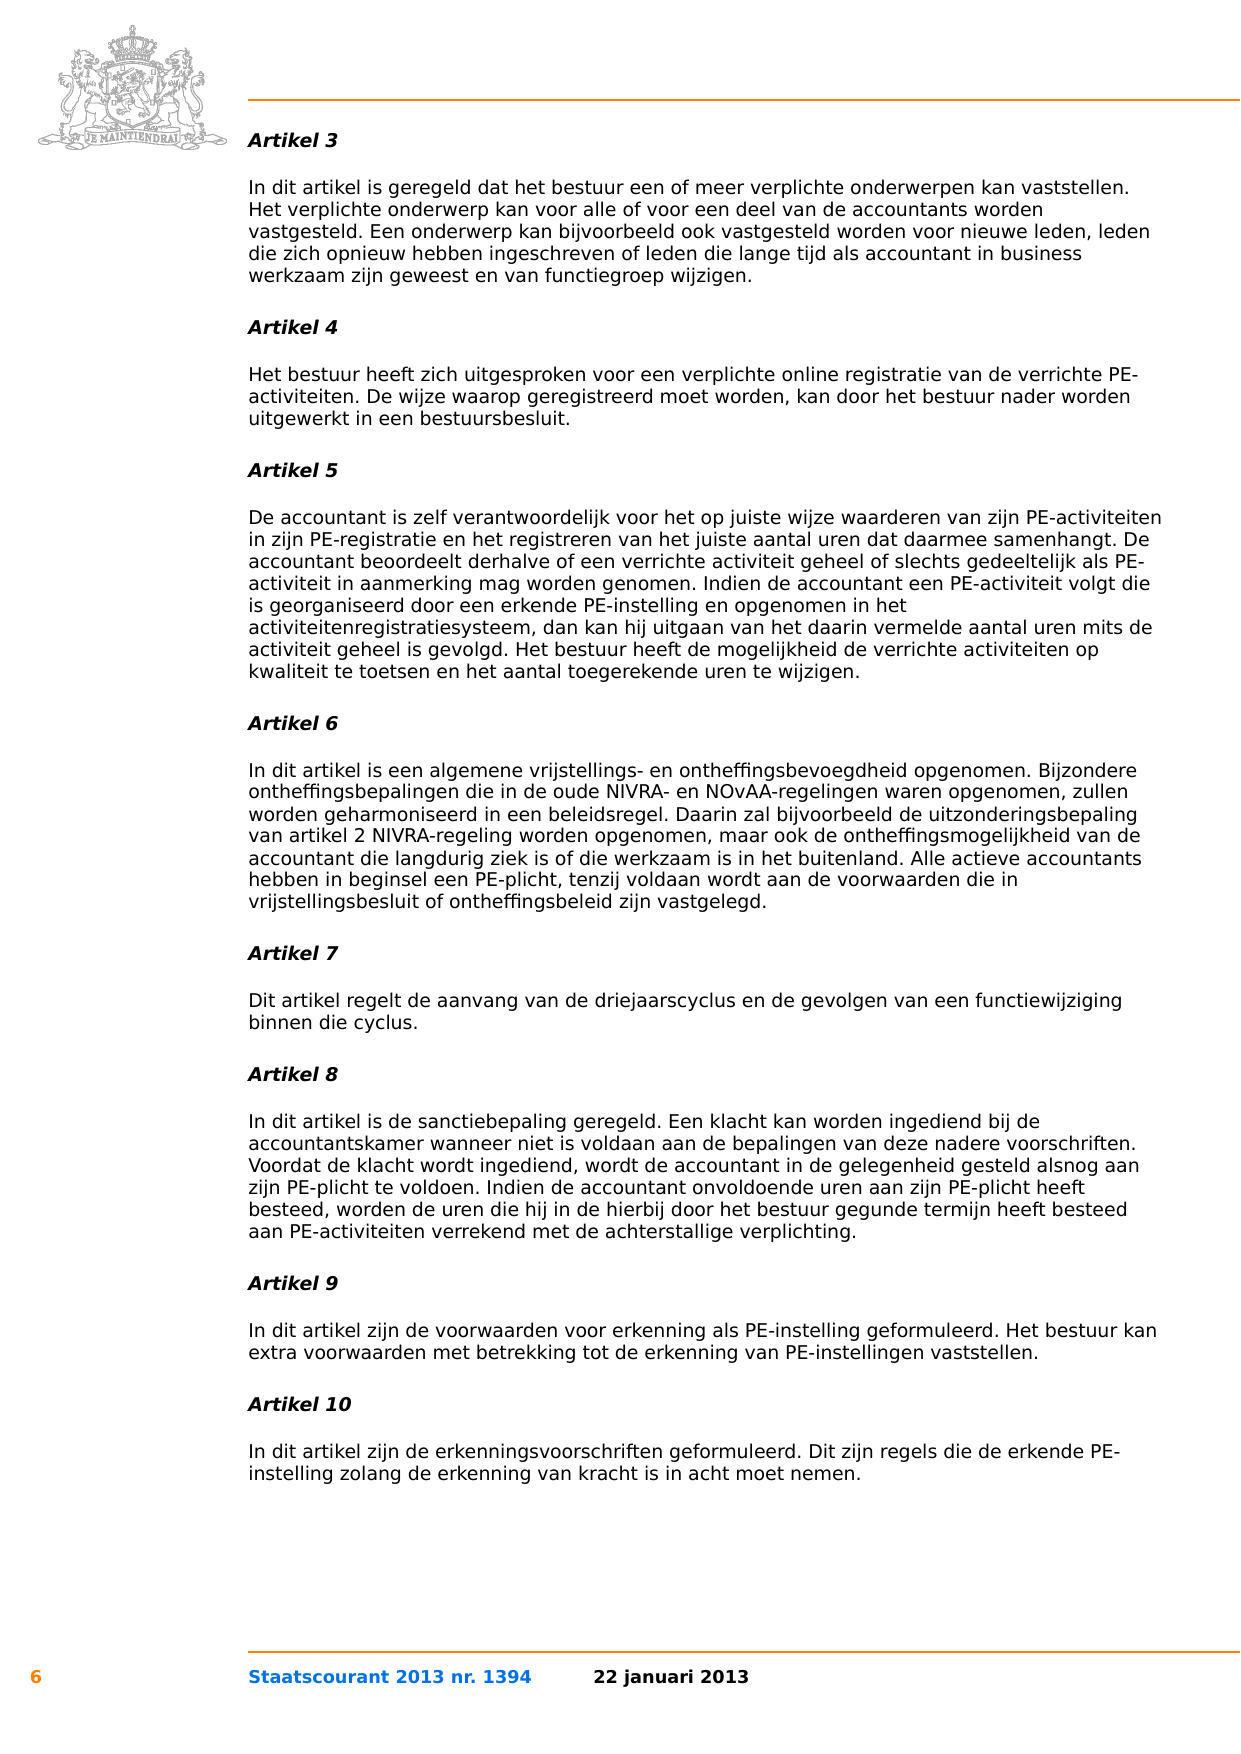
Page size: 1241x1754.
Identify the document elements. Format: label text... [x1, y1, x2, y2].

subtitle Artikel 6 [248, 712, 1163, 734]
subtitle Artikel 5 [248, 460, 1163, 482]
subtitle Artikel 7 [248, 943, 1163, 965]
subtitle Artikel 4 [248, 317, 1163, 339]
text In dit artikel zijn de voorwaarden voor erkenning als PE-instelling geformuleerd. Het bestuur kan extra voorwaarden met betrekking tot de erkenning van PE-instellingen vaststellen. [248, 1320, 1163, 1364]
subtitle Artikel 10 [248, 1394, 1163, 1416]
text Het bestuur heeft zich uitgesproken voor een verplichte online registratie van de verrichte PE-activiteiten. De wijze waarop geregistreerd moet worden, kan door het bestuur nader worden uitgewerkt in een bestuursbesluit. [248, 364, 1163, 430]
text In dit artikel is de sanctiebepaling geregeld. Een klacht kan worden ingediend bij de accountantskamer wanneer niet is voldaan aan de bepalingen van deze nadere voorschriften. Voordat de klacht wordt ingediend, wordt de accountant in de gelegenheid gesteld alsnog aan zijn PE-plicht te voldoen. Indien de accountant onvoldoende uren aan zijn PE-plicht heeft besteed, worden de uren die hij in de hierbij door het bestuur gegunde termijn heeft besteed aan PE-activiteiten verrekend met de achterstallige verplichting. [248, 1111, 1163, 1243]
text In dit artikel zijn de erkenningsvoorschriften geformuleerd. Dit zijn regels die de erkende PE-instelling zolang de erkenning van kracht is in acht moet nemen. [248, 1441, 1163, 1485]
text Dit artikel regelt de aanvang van de driejaarscyclus en de gevolgen van een functiewijziging binnen die cyclus. [248, 990, 1163, 1034]
text In dit artikel is een algemene vrijstellings- en ontheffingsbevoegdheid opgenomen. Bijzondere ontheffingsbepalingen die in de oude NIVRA- en NOvAA-regelingen waren opgenomen, zullen worden geharmoniseerd in een beleidsregel. Daarin zal bijvoorbeeld de uitzonderingsbepaling van artikel 2 NIVRA-regeling worden opgenomen, maar ook de ontheffingsmogelijkheid van de accountant die langdurig ziek is of die werkzaam is in het buitenland. Alle actieve accountants hebben in beginsel een PE-plicht, tenzij voldaan wordt aan de voorwaarden die in vrijstellingsbesluit of ontheffingsbeleid zijn vastgelegd. [248, 759, 1163, 913]
picture [38, 25, 227, 150]
text De accountant is zelf verantwoordelijk voor het op juiste wijze waarderen van zijn PE-activiteiten in zijn PE-registratie en het registreren van het juiste aantal uren dat daarmee samenhangt. De accountant beoordeelt derhalve of een verrichte activiteit geheel of slechts gedeeltelijk als PE-activiteit in aanmerking mag worden genomen. Indien de accountant een PE-activiteit volgt die is georganiseerd door een erkende PE-instelling en opgenomen in het activiteitenregistratiesysteem, dan kan hij uitgaan van het daarin vermelde aantal uren mits de activiteit geheel is gevolgd. Het bestuur heeft de mogelijkheid de verrichte activiteiten op kwaliteit te toetsen en het aantal toegerekende uren te wijzigen. [248, 507, 1163, 682]
subtitle Artikel 3 [248, 130, 1163, 152]
subtitle Artikel 8 [248, 1064, 1163, 1086]
subtitle Artikel 9 [248, 1273, 1163, 1295]
text In dit artikel is geregeld dat het bestuur een of meer verplichte onderwerpen kan vaststellen. Het verplichte onderwerp kan voor alle of voor een deel van de accountants worden vastgesteld. Een onderwerp kan bijvoorbeeld ook vastgesteld worden voor nieuwe leden, leden die zich opnieuw hebben ingeschreven of leden die lange tijd als accountant in business werkzaam zijn geweest en van functiegroep wijzigen. [248, 177, 1163, 287]
